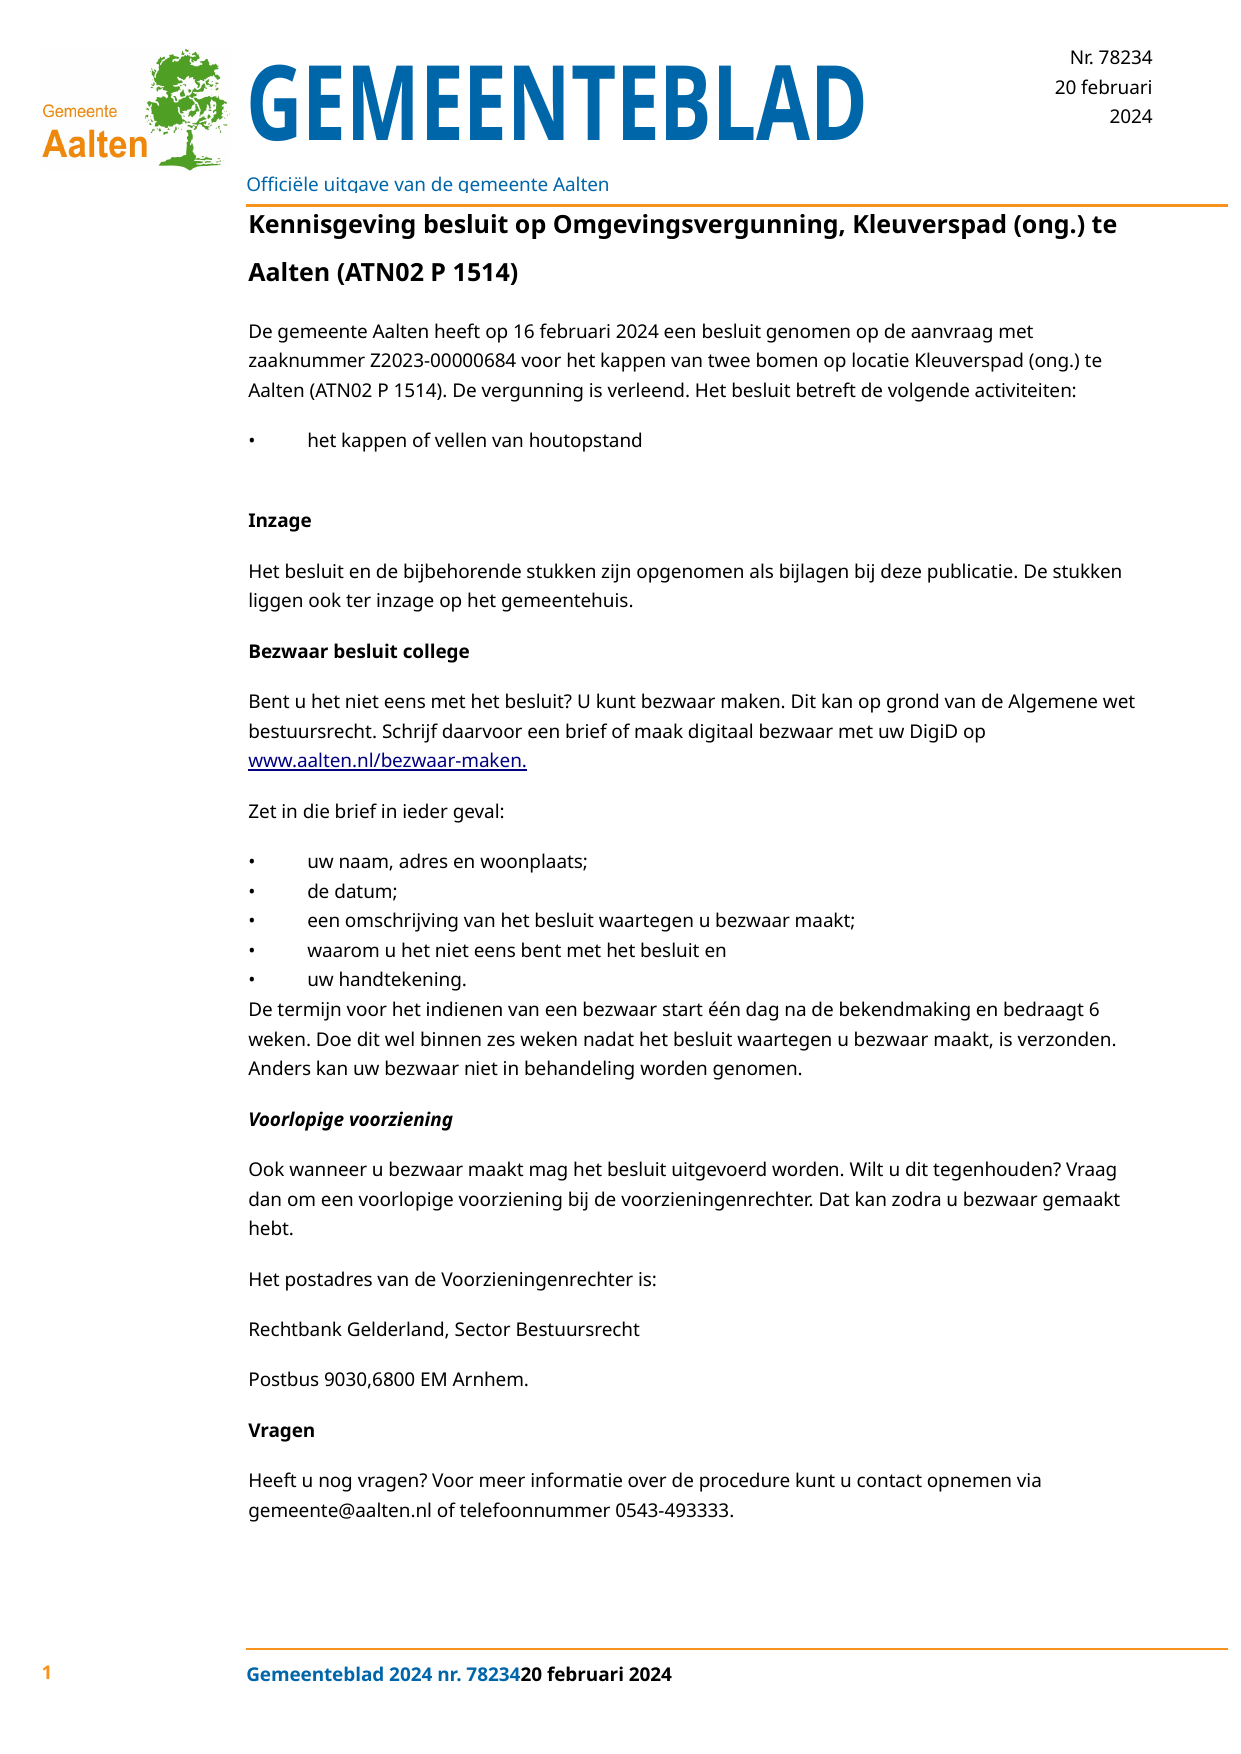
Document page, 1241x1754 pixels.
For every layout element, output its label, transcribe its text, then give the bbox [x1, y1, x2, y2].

text Inzage [248, 507, 1152, 533]
text Voorlopige voorziening [248, 1106, 1152, 1132]
text Bent u het niet eens met het besluit? U kunt bezwaar maken. Dit kan op grond van de Algemene wet bestuursrecht. Schrijf daarvoor een brief of maak digitaal bezwaar met uw DigiD op www.aalten.nl/bezwaar-maken. [248, 688, 1152, 773]
list uw handtekening. [248, 967, 1152, 992]
list uw naam, adres en woonplaats; [248, 848, 1152, 874]
text Het besluit en de bijbehorende stukken zijn opgenomen als bijlagen bij deze publicatie. De stukken liggen ook ter inzage op het gemeentehuis. [248, 558, 1152, 613]
text De termijn voor het indienen van een bezwaar start één dag na de bekendmaking en bedraagt 6 weken. Doe dit wel binnen zes weken nadat het besluit waartegen u bezwaar maakt, is verzonden. Anders kan uw bezwaar niet in behandeling worden genomen. [248, 996, 1152, 1081]
list een omschrijving van het besluit waartegen u bezwaar maakt; [248, 907, 1152, 933]
list waarom u het niet eens bent met het besluit en [248, 937, 1152, 963]
text Postbus 9030,6800 EM Arnhem. [248, 1367, 1152, 1392]
text Vragen [248, 1417, 1152, 1443]
list de datum; [248, 878, 1152, 904]
text Zet in die brief in ieder geval: [248, 798, 1152, 824]
text Bezwaar besluit college [248, 638, 1152, 664]
text Heeft u nog vragen? Voor meer informatie over de procedure kunt u contact opnemen via gemeente@aalten.nl of telefoonnummer 0543-493333. [248, 1467, 1152, 1523]
text Kennisgeving besluit op Omgevingsvergunning, Kleuverspad (ong.) te Aalten (ATN02 P 1514) [248, 207, 1152, 288]
text Rechtbank Gelderland, Sector Bestuursrecht [248, 1316, 1152, 1342]
text De gemeente Aalten heeft op 16 februari 2024 een besluit genomen op de aanvraag met zaaknummer Z2023-00000684 voor het kappen van twee bomen op locatie Kleuverspad (ong.) te Aalten (ATN02 P 1514). De vergunning is verleend. Het besluit betreft de volgende activiteiten: [248, 318, 1152, 403]
list het kappen of vellen van houtopstand [248, 427, 1152, 453]
picture [41, 47, 231, 172]
text Ook wanneer u bezwaar maakt mag het besluit uitgevoerd worden. Wilt u dit tegenhouden? Vraag dan om een voorlopige voorziening bij de voorzieningenrechter. Dat kan zodra u bezwaar gemaakt hebt. [248, 1156, 1152, 1241]
text Het postadres van de Voorzieningenrechter is: [248, 1266, 1152, 1292]
